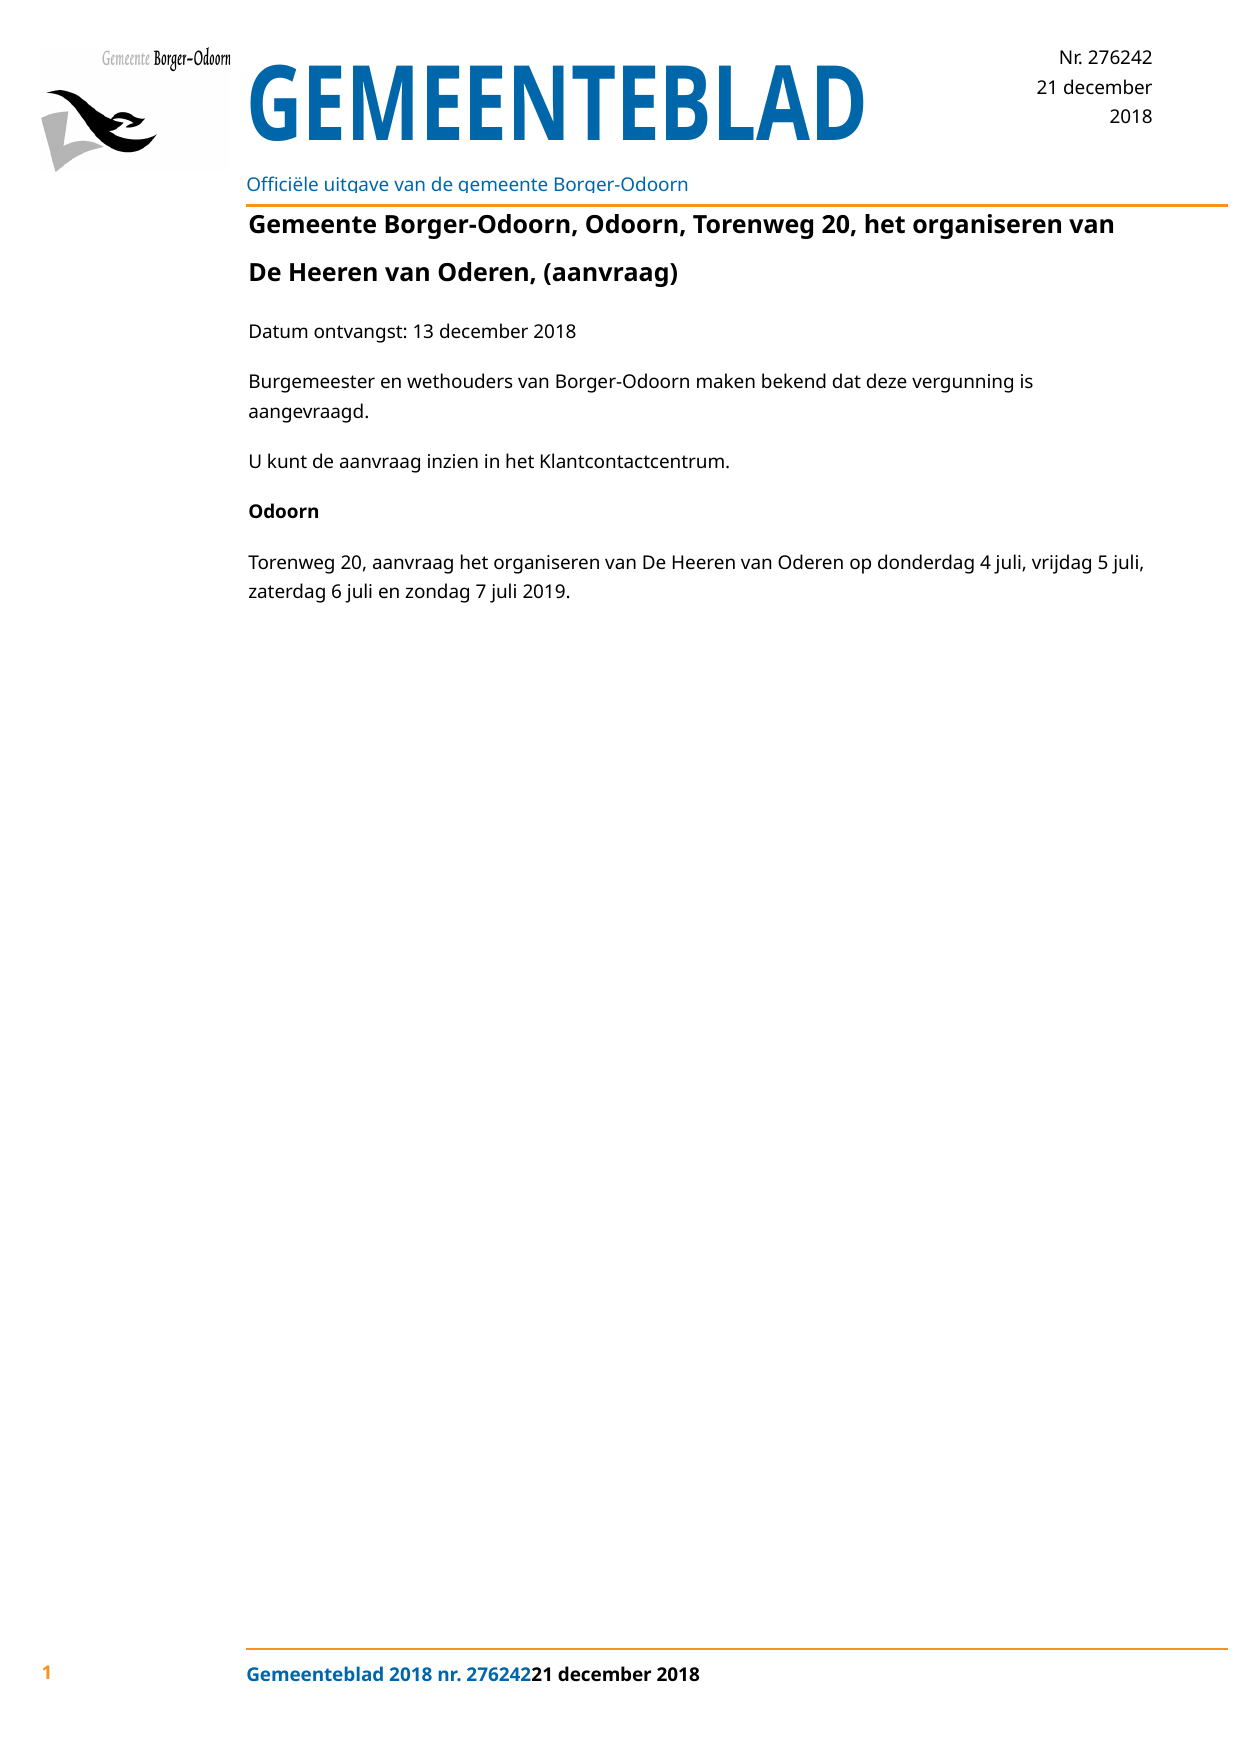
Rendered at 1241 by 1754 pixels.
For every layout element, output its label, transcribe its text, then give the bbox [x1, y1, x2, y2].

text Datum ontvangst: 13 december 2018 [248, 318, 1152, 344]
text Burgemeester en wethouders van Borger-Odoorn maken bekend dat deze vergunning is aangevraagd. [248, 368, 1152, 424]
text Odoorn [248, 499, 1152, 524]
text Torenweg 20, aanvraag het organiseren van De Heeren van Oderen op donderdag 4 juli, vrijdag 5 juli, zaterdag 6 juli en zondag 7 juli 2019. [248, 549, 1152, 604]
picture [41, 47, 231, 172]
text U kunt de aanvraag inzien in het Klantcontactcentrum. [248, 448, 1152, 474]
text Gemeente Borger-Odoorn, Odoorn, Torenweg 20, het organiseren van De Heeren van Oderen, (aanvraag) [248, 207, 1152, 288]
